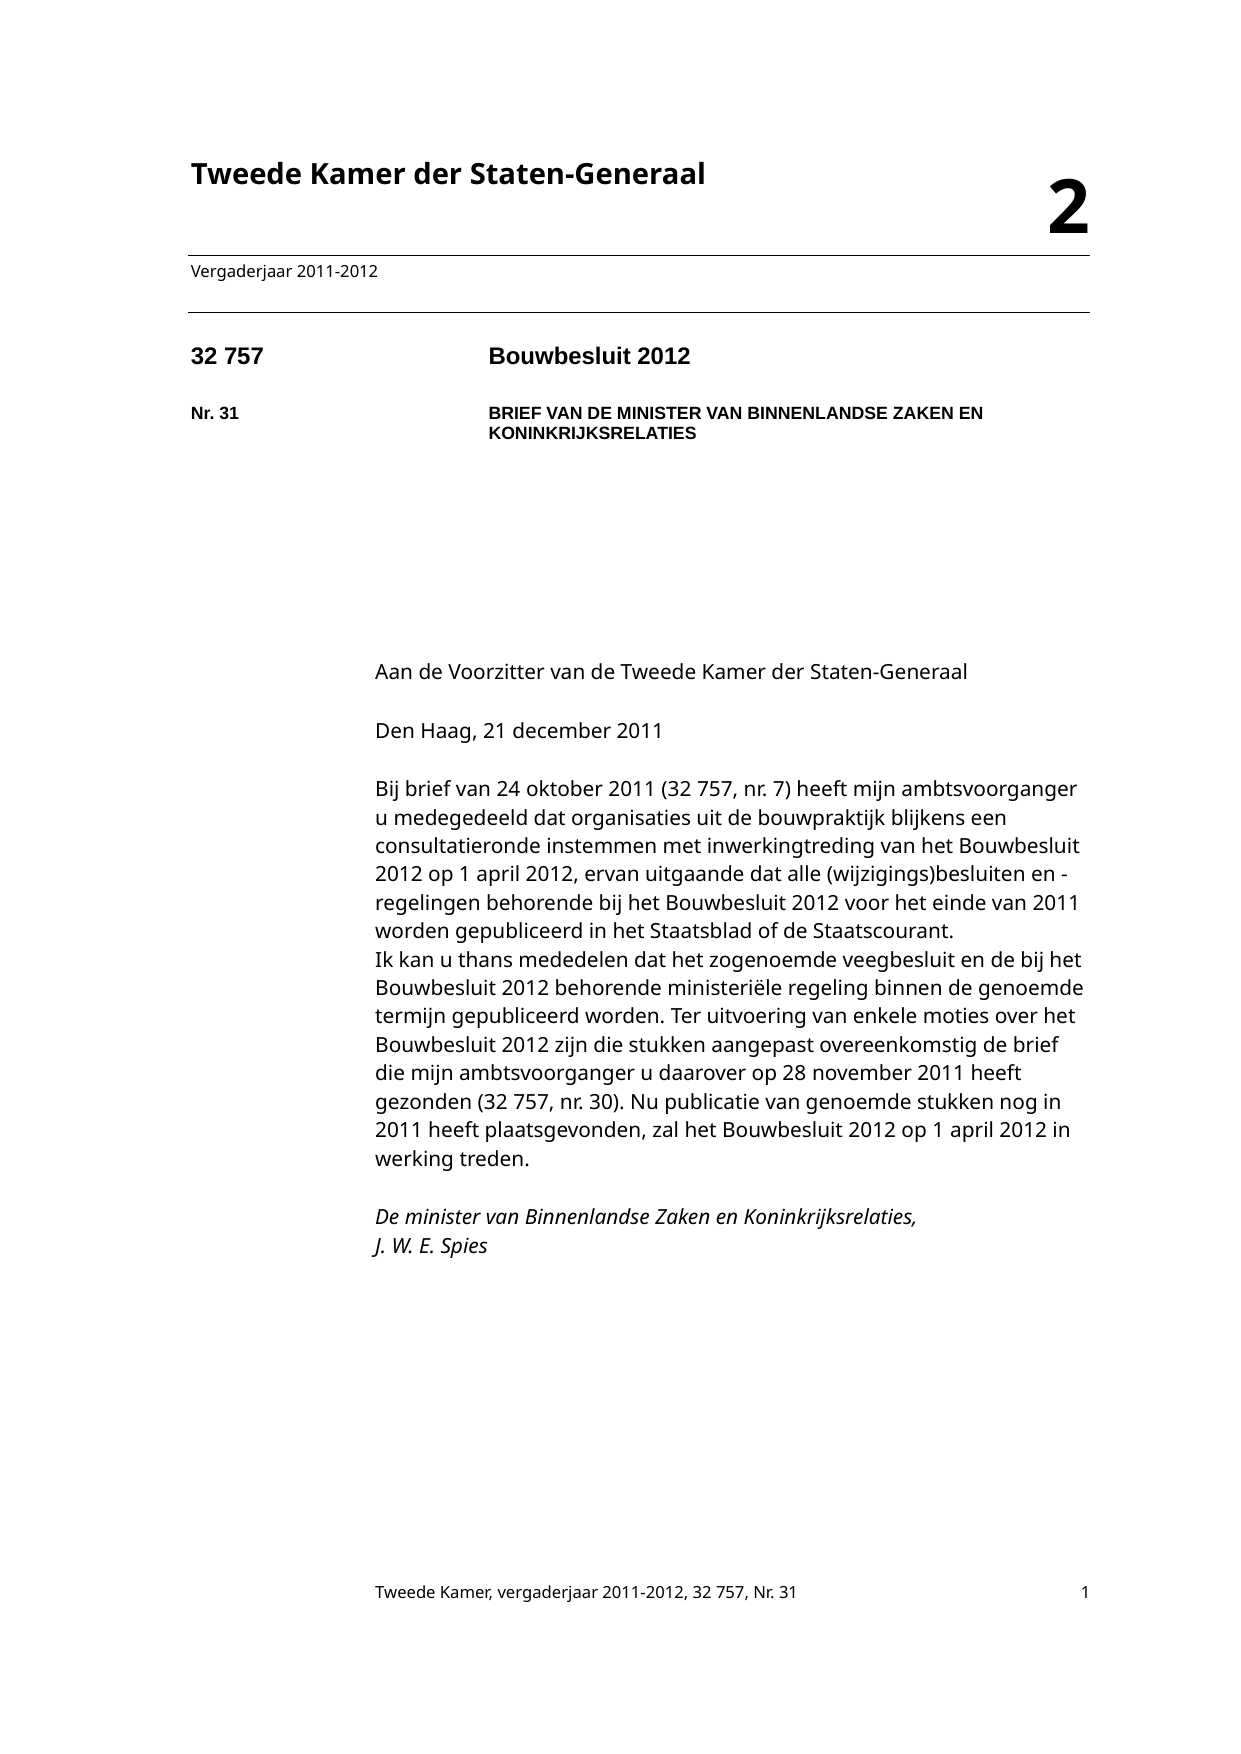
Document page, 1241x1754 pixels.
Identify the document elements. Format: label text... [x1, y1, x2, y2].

table_cell Vergaderjaar 2011-2012 [188, 256, 485, 312]
text Bij brief van 24 oktober 2011 (32 757, nr. 7) heeft mijn ambtsvoorganger u medegedeeld dat organisaties uit de bouwpraktijk blijkens een consultatieronde instemmen met inwerkingtreding van het Bouwbesluit 2012 op 1 april 2012, ervan uitgaande dat alle (wijzigings)besluiten en -regelingen behorende bij het Bouwbesluit 2012 voor het einde van 2011 worden gepubliceerd in het Staatsblad of de Staatscourant. [375, 774, 1090, 945]
text Ik kan u thans mededelen dat het zogenoemde veegbesluit en de bij het Bouwbesluit 2012 behorende ministeriële regeling binnen de genoemde termijn gepubliceerd worden. Ter uitvoering van enkele moties over het Bouwbesluit 2012 zijn die stukken aangepast overeenkomstig de brief die mijn ambtsvoorganger u daarover op 28 november 2011 heeft gezonden (32 757, nr. 30). Nu publicatie van genoemde stukken nog in 2011 heeft plaatsgevonden, zal het Bouwbesluit 2012 op 1 april 2012 in werking treden. [375, 945, 1090, 1172]
table_header Tweede Kamer der Staten-Generaal [188, 150, 909, 255]
text J. W. E. Spies [375, 1231, 1090, 1259]
table_cell [188, 313, 485, 339]
table_cell [485, 313, 1090, 339]
table_cell Nr. 31 [188, 399, 485, 539]
table_header 2 [910, 150, 1090, 255]
table_cell 32 757 [188, 339, 485, 399]
table_cell Bouwbesluit 2012 [485, 339, 1090, 399]
text Den Haag, 21 december 2011 [375, 716, 1090, 744]
table_cell BRIEF VAN DE MINISTER VAN BINNENLANDSE ZAKEN EN KONINKRIJKSRELATIES [485, 399, 1090, 539]
text Aan de Voorzitter van de Tweede Kamer der Staten-Generaal [375, 657, 1090, 686]
table_cell [485, 256, 1090, 312]
text De minister van Binnenlandse Zaken en Koninkrijksrelaties, [375, 1202, 1090, 1231]
